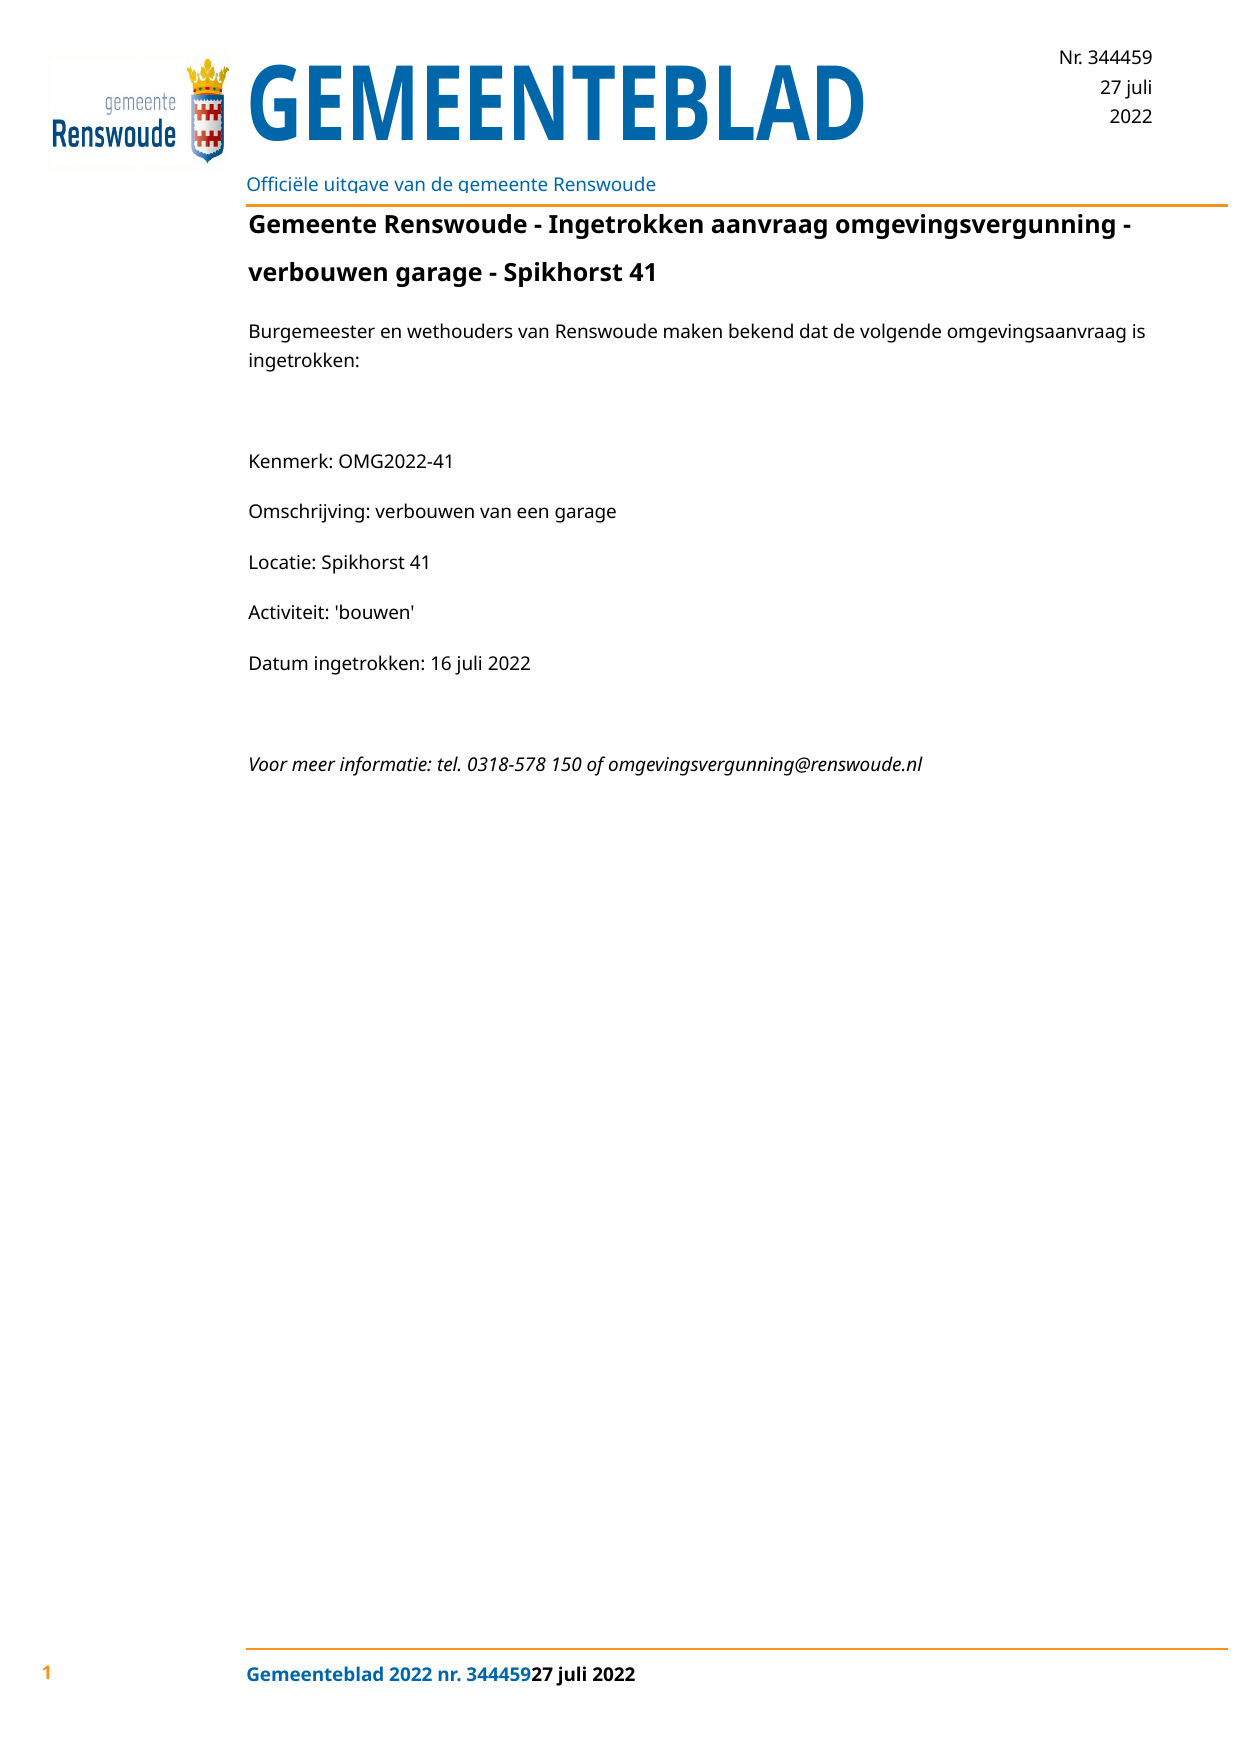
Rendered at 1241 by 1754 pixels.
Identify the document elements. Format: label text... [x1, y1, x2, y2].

text Burgemeester en wethouders van Renswoude maken bekend dat de volgende omgevingsaanvraag is ingetrokken: [248, 318, 1152, 373]
text Locatie: Spikhorst 41 [248, 549, 1152, 575]
picture [41, 47, 231, 172]
text Omschrijving: verbouwen van een garage [248, 499, 1152, 524]
text Datum ingetrokken: 16 juli 2022 [248, 650, 1152, 676]
text Gemeente Renswoude - Ingetrokken aanvraag omgevingsvergunning - verbouwen garage - Spikhorst 41 [248, 207, 1152, 288]
text Voor meer informatie: tel. 0318-578 150 of omgevingsvergunning@renswoude.nl [248, 751, 1152, 777]
text Kenmerk: OMG2022-41 [248, 448, 1152, 474]
text Activiteit: 'bouwen' [248, 599, 1152, 625]
